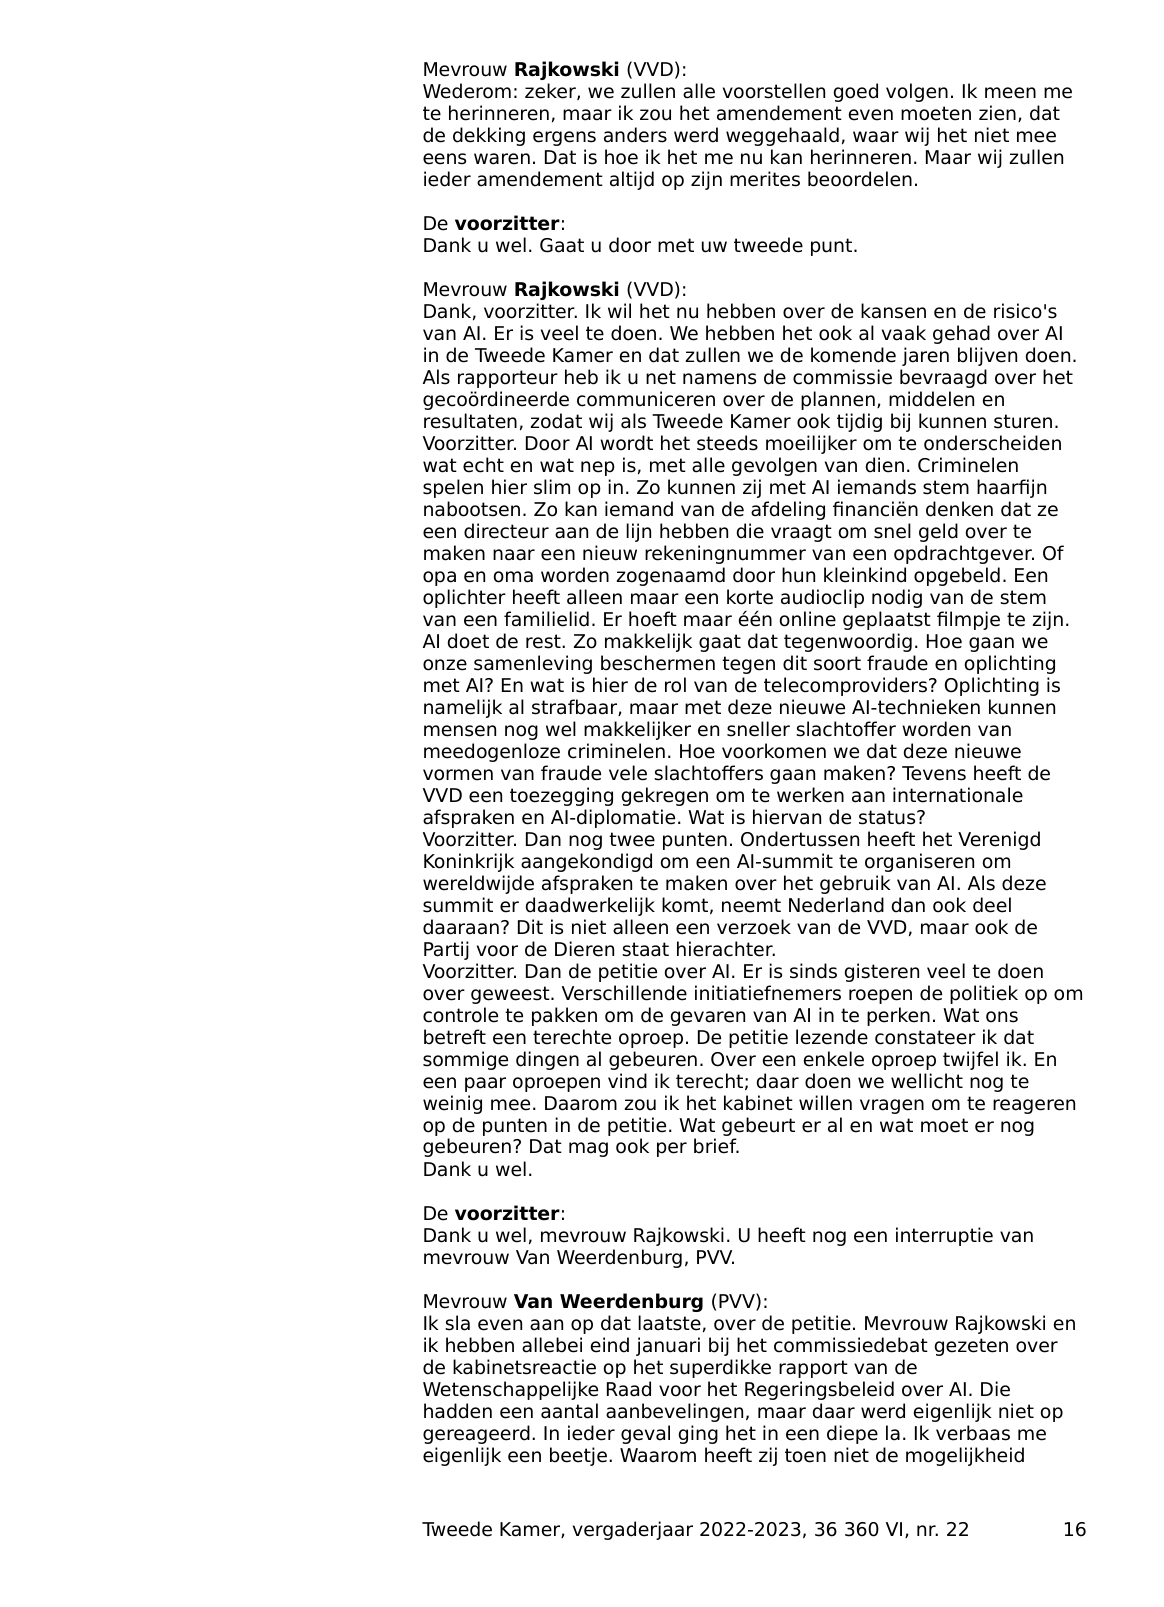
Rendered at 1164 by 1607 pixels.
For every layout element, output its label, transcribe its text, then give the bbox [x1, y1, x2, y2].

text Mevrouw Van Weerdenburg (PVV): [422, 1291, 1087, 1313]
text Voorzitter. Door AI wordt het steeds moeilijker om te onderscheiden wat echt en wat nep is, met alle gevolgen van dien. Criminelen spelen hier slim op in. Zo kunnen zij met AI iemands stem haarfijn nabootsen. Zo kan iemand van de afdeling financiën denken dat ze een directeur aan de lijn hebben die vraagt om snel geld over te maken naar een nieuw rekeningnummer van een opdrachtgever. Of opa en oma worden zogenaamd door hun kleinkind opgebeld. Een oplichter heeft alleen maar een korte audioclip nodig van de stem van een familielid. Er hoeft maar één online geplaatst filmpje te zijn. AI doet de rest. Zo makkelijk gaat dat tegenwoordig. Hoe gaan we onze samenleving beschermen tegen dit soort fraude en oplichting met AI? En wat is hier de rol van de telecomproviders? Oplichting is namelijk al strafbaar, maar met deze nieuwe AI-technieken kunnen mensen nog wel makkelijker en sneller slachtoffer worden van meedogenloze criminelen. Hoe voorkomen we dat deze nieuwe vormen van fraude vele slachtoffers gaan maken? Tevens heeft de VVD een toezegging gekregen om te werken aan internationale afspraken en AI-diplomatie. Wat is hiervan de status? [422, 433, 1087, 829]
text Voorzitter. Dan de petitie over AI. Er is sinds gisteren veel te doen over geweest. Verschillende initiatiefnemers roepen de politiek op om controle te pakken om de gevaren van AI in te perken. Wat ons betreft een terechte oproep. De petitie lezende constateer ik dat sommige dingen al gebeuren. Over een enkele oproep twijfel ik. En een paar oproepen vind ik terecht; daar doen we wellicht nog te weinig mee. Daarom zou ik het kabinet willen vragen om te reageren op de punten in de petitie. Wat gebeurt er al en wat moet er nog gebeuren? Dat mag ook per brief. [422, 961, 1087, 1158]
text Dank u wel, mevrouw Rajkowski. U heeft nog een interruptie van mevrouw Van Weerdenburg, PVV. [422, 1224, 1087, 1268]
text De voorzitter: [422, 1203, 1087, 1224]
text De voorzitter: [422, 213, 1087, 235]
text Dank u wel. Gaat u door met uw tweede punt. [422, 235, 1087, 257]
text Dank u wel. [422, 1158, 1087, 1180]
text Wederom: zeker, we zullen alle voorstellen goed volgen. Ik meen me te herinneren, maar ik zou het amendement even moeten zien, dat de dekking ergens anders werd weggehaald, waar wij het niet mee eens waren. Dat is hoe ik het me nu kan herinneren. Maar wij zullen ieder amendement altijd op zijn merites beoordelen. [422, 81, 1087, 191]
text Ik sla even aan op dat laatste, over de petitie. Mevrouw Rajkowski en ik hebben allebei eind januari bij het commissiedebat gezeten over de kabinetsreactie op het superdikke rapport van de Wetenschappelijke Raad voor het Regeringsbeleid over AI. Die hadden een aantal aanbevelingen, maar daar werd eigenlijk niet op gereageerd. In ieder geval ging het in een diepe la. Ik verbaas me eigenlijk een beetje. Waarom heeft zij toen niet de mogelijkheid [422, 1313, 1087, 1467]
text Mevrouw Rajkowski (VVD): [422, 279, 1087, 301]
text Dank, voorzitter. Ik wil het nu hebben over de kansen en de risico's van AI. Er is veel te doen. We hebben het ook al vaak gehad over AI in de Tweede Kamer en dat zullen we de komende jaren blijven doen. Als rapporteur heb ik u net namens de commissie bevraagd over het gecoördineerde communiceren over de plannen, middelen en resultaten, zodat wij als Tweede Kamer ook tijdig bij kunnen sturen. [422, 301, 1087, 433]
text Mevrouw Rajkowski (VVD): [422, 59, 1087, 81]
text Voorzitter. Dan nog twee punten. Ondertussen heeft het Verenigd Koninkrijk aangekondigd om een AI-summit te organiseren om wereldwijde afspraken te maken over het gebruik van AI. Als deze summit er daadwerkelijk komt, neemt Nederland dan ook deel daaraan? Dit is niet alleen een verzoek van de VVD, maar ook de Partij voor de Dieren staat hierachter. [422, 829, 1087, 961]
